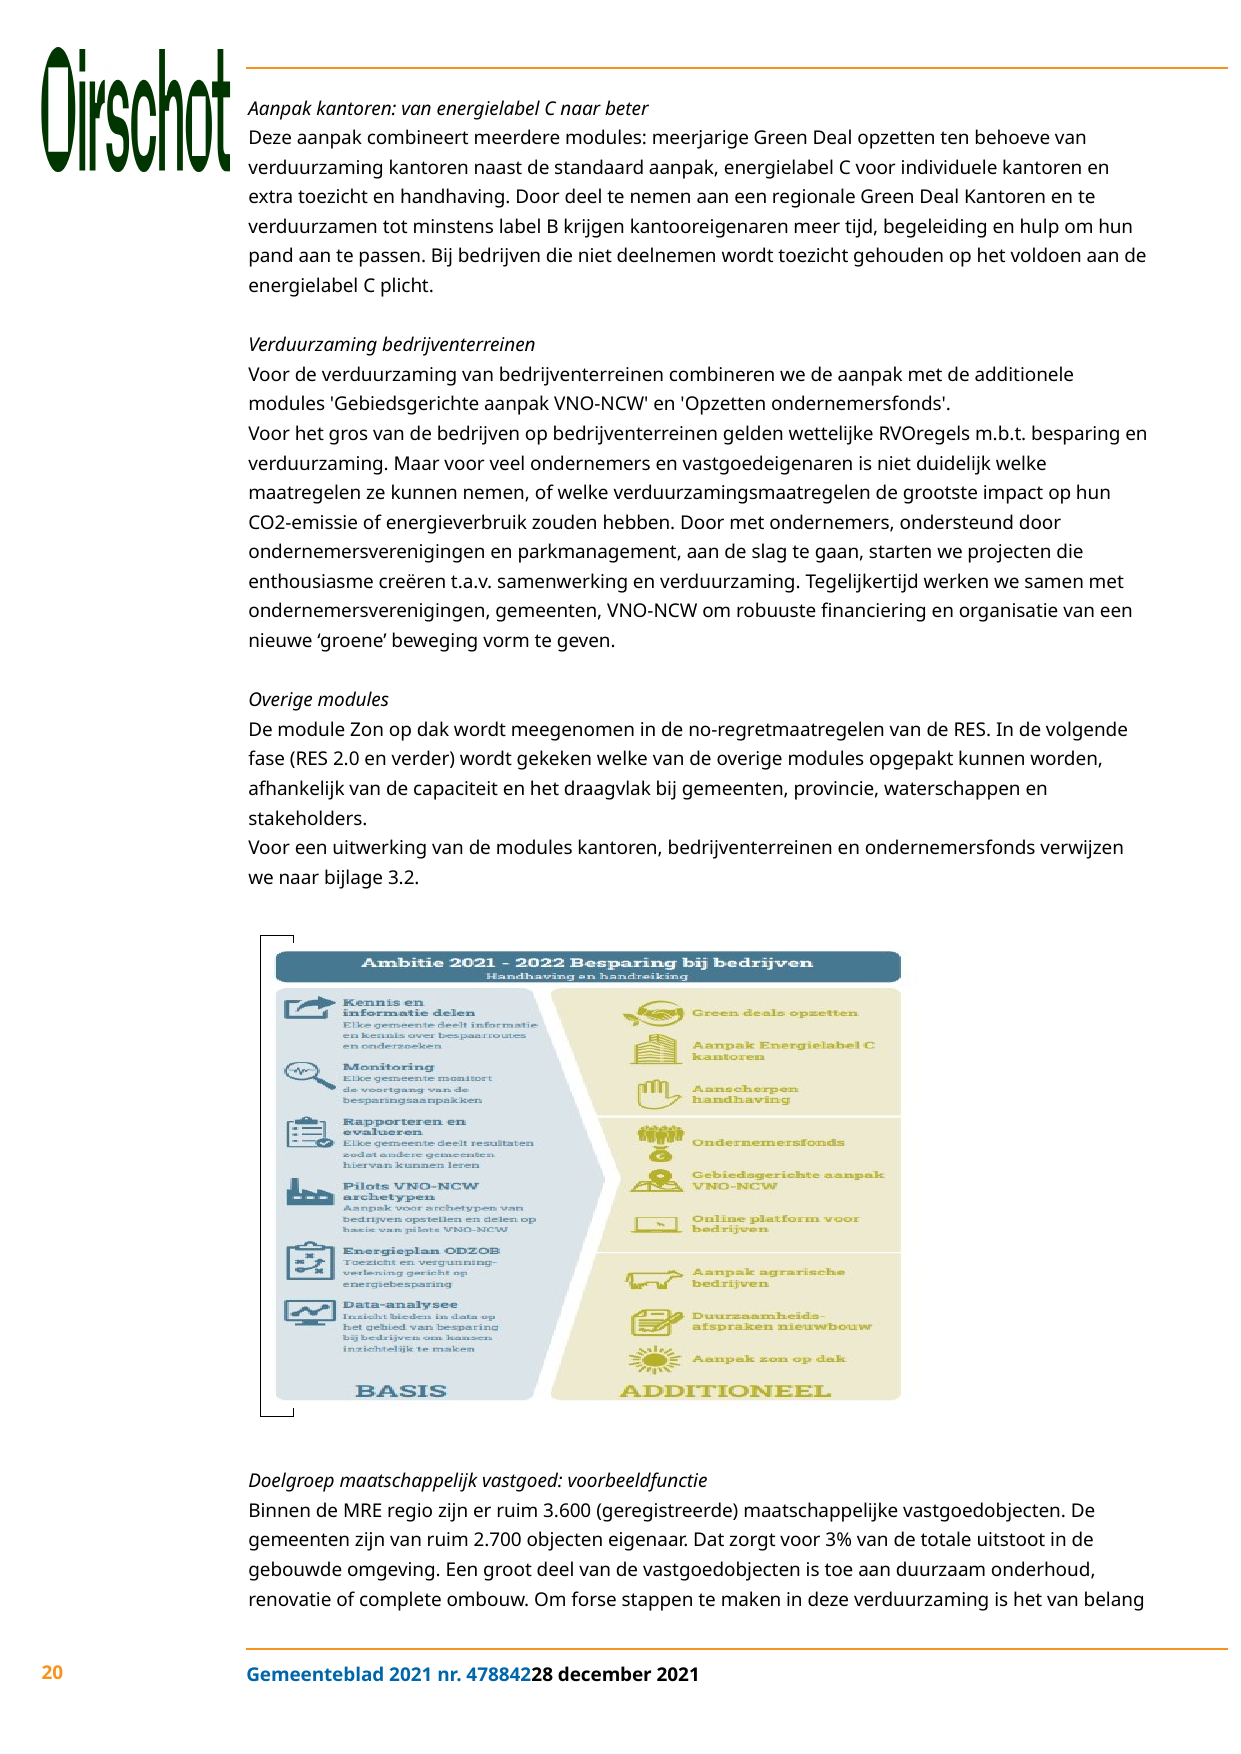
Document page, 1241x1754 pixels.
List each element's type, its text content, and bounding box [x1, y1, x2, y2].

text Voor het gros van de bedrijven op bedrijventerreinen gelden wettelijke RVOregels m.b.t. besparing en verduurzaming. Maar voor veel ondernemers en vastgoedeigenaren is niet duidelijk welke maatregelen ze kunnen nemen, of welke verduurzamingsmaatregelen de grootste impact op hun CO2-emissie of energieverbruik zouden hebben. Door met ondernemers, ondersteund door ondernemersverenigingen en parkmanagement, aan de slag te gaan, starten we projecten die enthousiasme creëren t.a.v. samenwerking en verduurzaming. Tegelijkertijd werken we samen met ondernemersverenigingen, gemeenten, VNO-NCW om robuuste financiering en organisatie van een nieuwe ‘groene’ beweging vorm te geven. [248, 420, 1152, 653]
text Voor de verduurzaming van bedrijventerreinen combineren we de aanpak met de additionele modules 'Gebiedsgerichte aanpak VNO-NCW' en 'Opzetten ondernemersfonds'. [248, 361, 1152, 416]
text Voor een uitwerking van de modules kantoren, bedrijventerreinen en ondernemersfonds verwijzen we naar bijlage 3.2. [248, 834, 1152, 890]
text Doelgroep maatschappelijk vastgoed: voorbeeldfunctie [248, 1467, 1152, 1493]
text De module Zon op dak wordt meegenomen in de no-regretmaatregelen van de RES. In de volgende fase (RES 2.0 en verder) wordt gekeken welke van de overige modules opgepakt kunnen worden, afhankelijk van de capaciteit en het draagvlak bij gemeenten, provincie, waterschappen en stakeholders. [248, 716, 1152, 831]
text Deze aanpak combineert meerdere modules: meerjarige Green Deal opzetten ten behoeve van verduurzaming kantoren naast de standaard aanpak, energielabel C voor individuele kantoren en extra toezicht en handhaving. Door deel te nemen aan een regionale Green Deal Kantoren en te verduurzamen tot minstens label B krijgen kantooreigenaren meer tijd, begeleiding en hulp om hun pand aan te passen. Bij bedrijven die niet deelnemen wordt toezicht gehouden op het voldoen aan de energielabel C plicht. [248, 124, 1152, 298]
text Aanpak kantoren: van energielabel C naar beter [248, 95, 1152, 121]
picture [41, 47, 231, 172]
text Binnen de MRE regio zijn er ruim 3.600 (geregistreerde) maatschappelijke vastgoedobjecten. De gemeenten zijn van ruim 2.700 objecten eigenaar. Dat zorgt voor 3% van de totale uitstoot in de gebouwde omgeving. Een groot deel van de vastgoedobjecten is toe aan duurzaam onderhoud, renovatie of complete ombouw. Om forse stappen te maken in deze verduurzaming is het van belang [248, 1497, 1152, 1611]
text Overige modules [248, 686, 1152, 712]
picture [268, 943, 918, 1408]
text Verduurzaming bedrijventerreinen [248, 331, 1152, 357]
